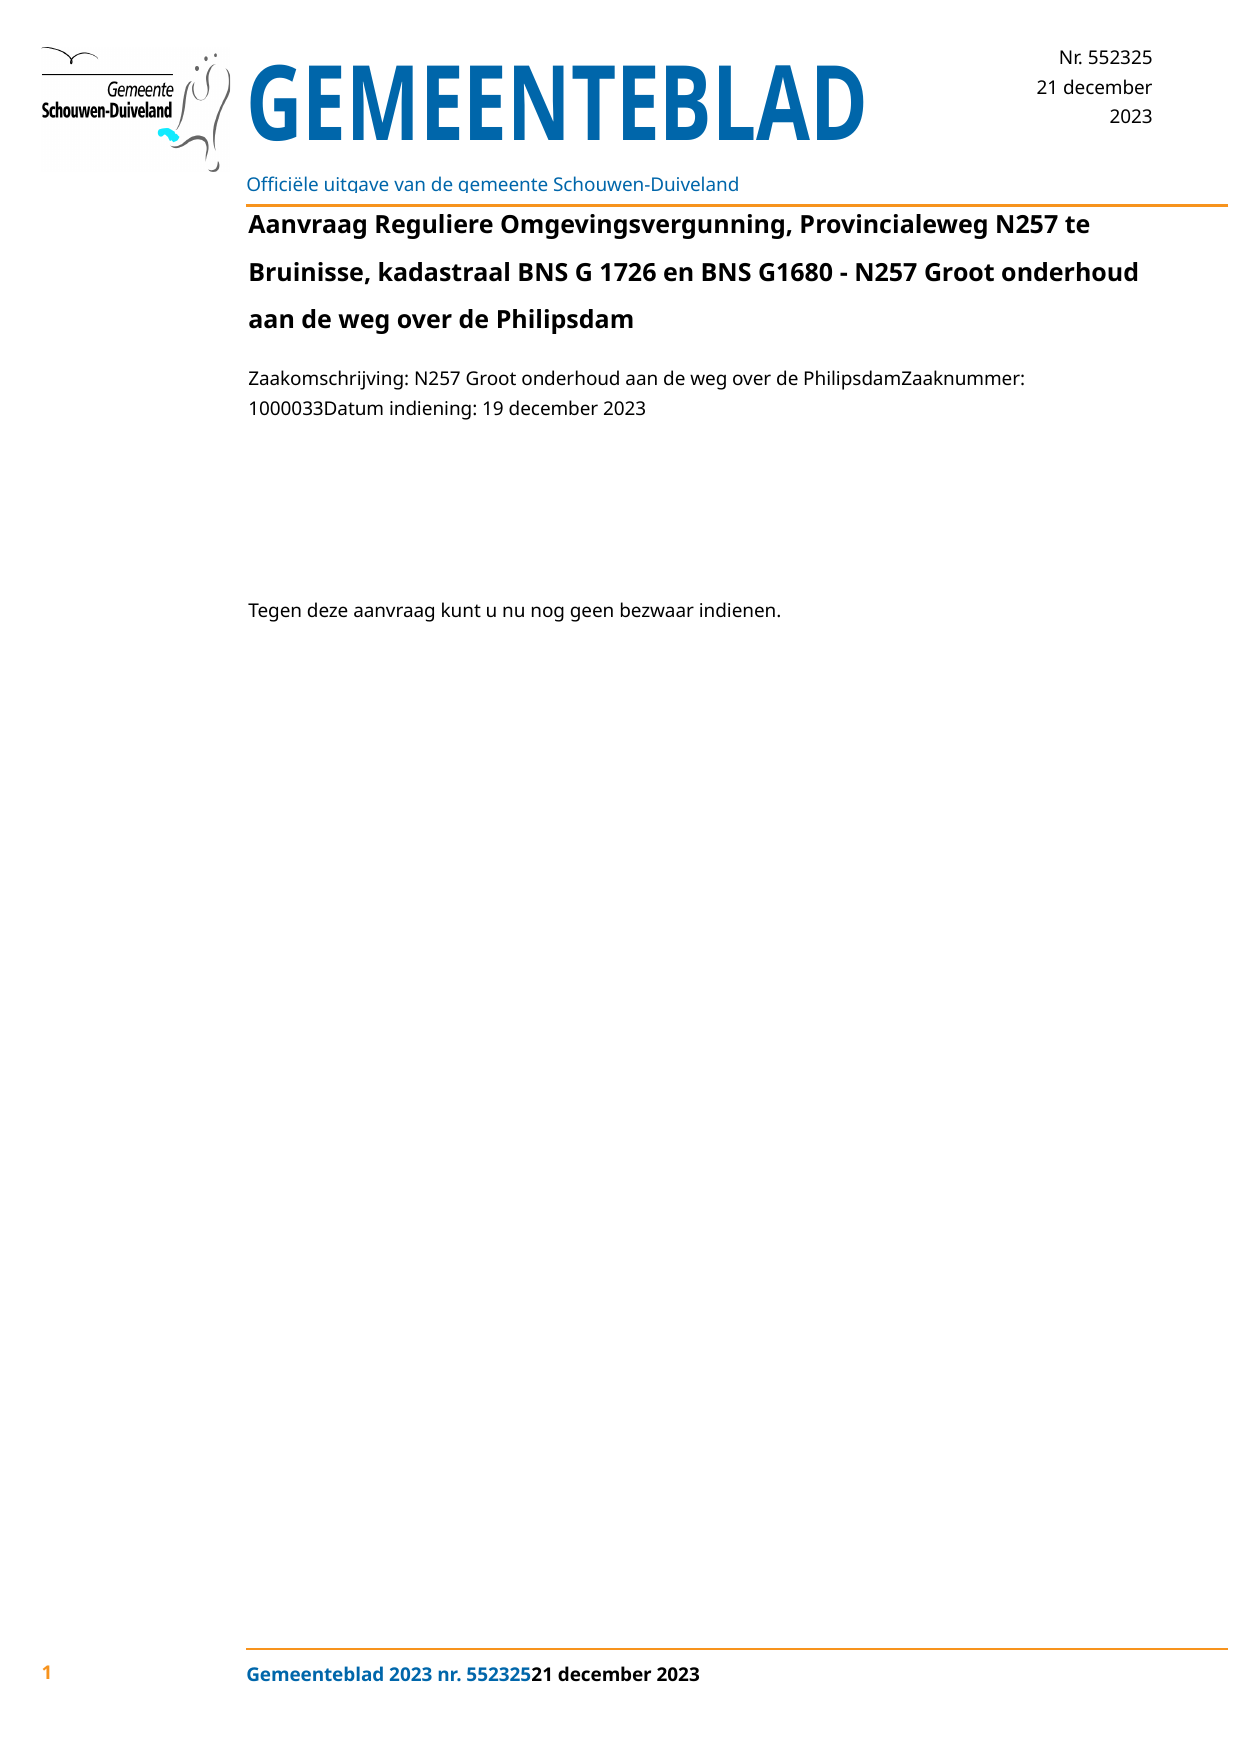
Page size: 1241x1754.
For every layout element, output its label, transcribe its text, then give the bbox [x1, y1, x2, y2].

text Zaakomschrijving: N257 Groot onderhoud aan de weg over de PhilipsdamZaaknummer: 1000033Datum indiening: 19 december 2023 [248, 366, 1152, 421]
text Tegen deze aanvraag kunt u nu nog geen bezwaar indienen. [248, 597, 1152, 622]
picture [41, 47, 231, 172]
text Aanvraag Reguliere Omgevingsvergunning, Provincialeweg N257 te Bruinisse, kadastraal BNS G 1726 en BNS G1680 - N257 Groot onderhoud aan de weg over de Philipsdam [248, 207, 1152, 336]
